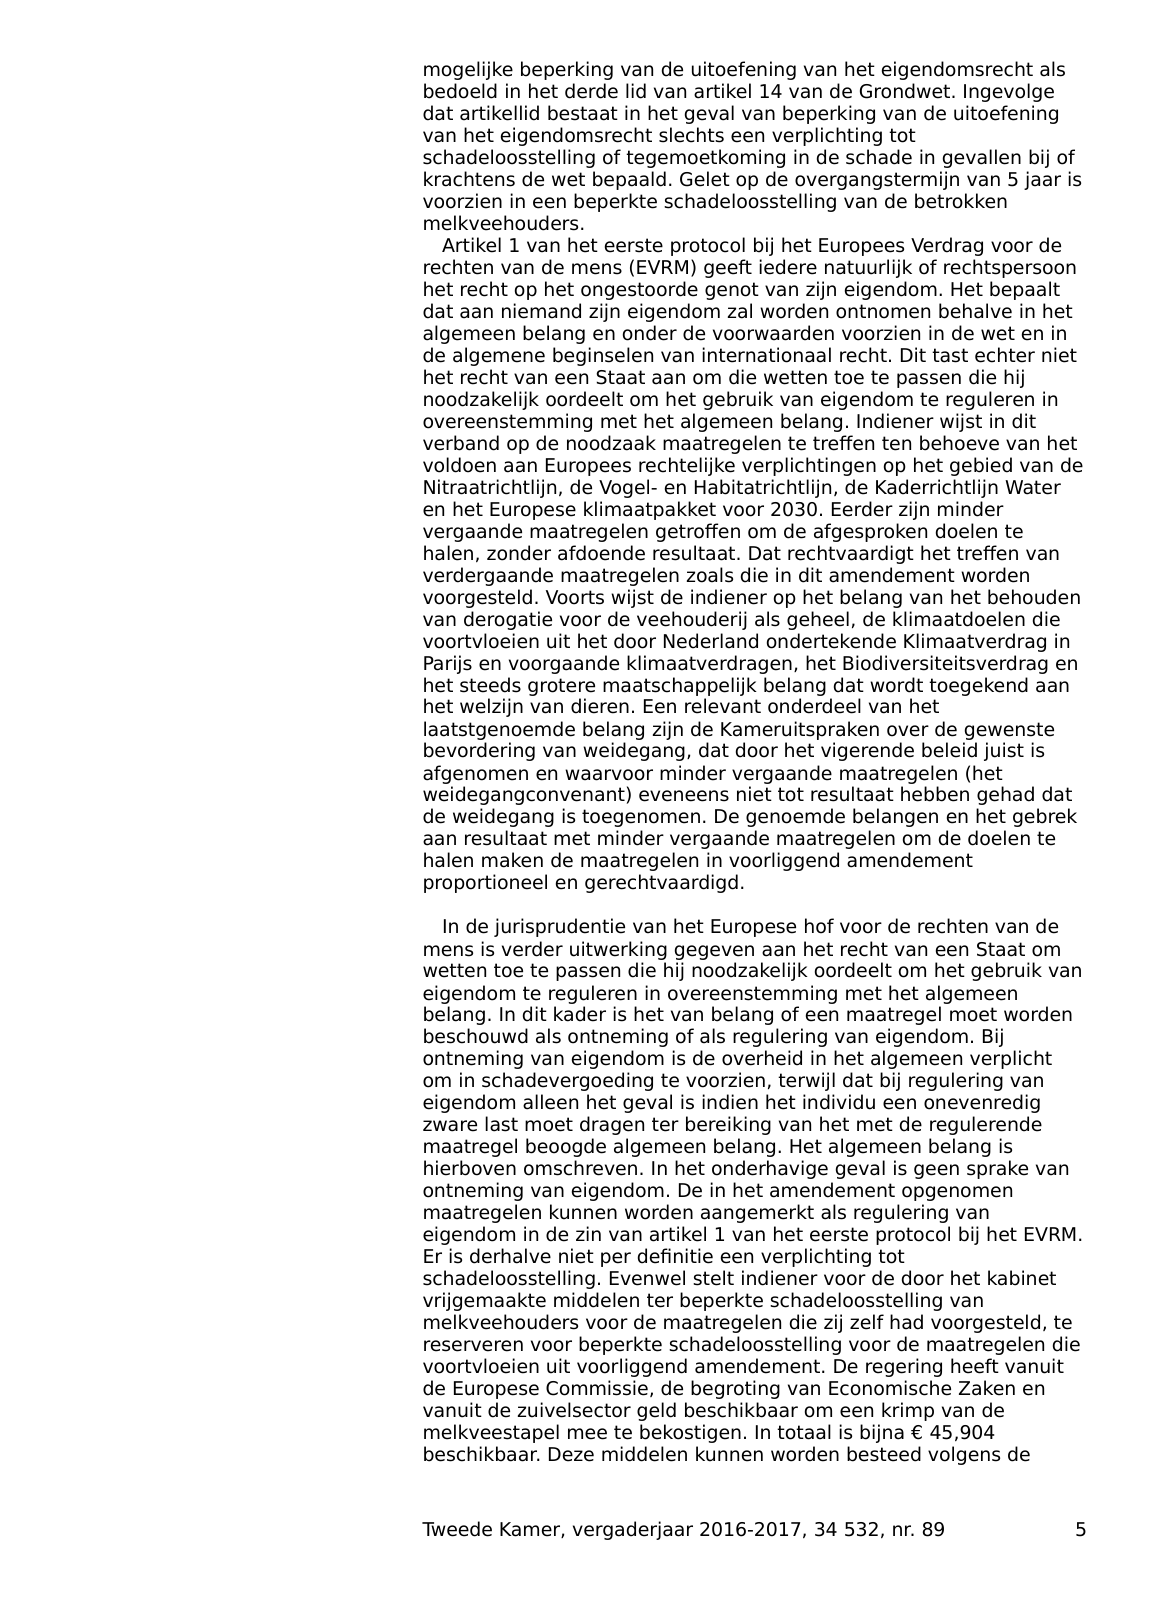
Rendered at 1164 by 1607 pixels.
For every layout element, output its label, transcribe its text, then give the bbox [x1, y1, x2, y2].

text In de jurisprudentie van het Europese hof voor de rechten van de mens is verder uitwerking gegeven aan het recht van een Staat om wetten toe te passen die hij noodzakelijk oordeelt om het gebruik van eigendom te reguleren in overeenstemming met het algemeen belang. In dit kader is het van belang of een maatregel moet worden beschouwd als ontneming of als regulering van eigendom. Bij ontneming van eigendom is de overheid in het algemeen verplicht om in schadevergoeding te voorzien, terwijl dat bij regulering van eigendom alleen het geval is indien het individu een onevenredig zware last moet dragen ter bereiking van het met de regulerende maatregel beoogde algemeen belang. Het algemeen belang is hierboven omschreven. In het onderhavige geval is geen sprake van ontneming van eigendom. De in het amendement opgenomen maatregelen kunnen worden aangemerkt als regulering van eigendom in de zin van artikel 1 van het eerste protocol bij het EVRM. Er is derhalve niet per definitie een verplichting tot schadeloosstelling. Evenwel stelt indiener voor de door het kabinet vrijgemaakte middelen ter beperkte schadeloosstelling van melkveehouders voor de maatregelen die zij zelf had voorgesteld, te reserveren voor beperkte schadeloosstelling voor de maatregelen die voortvloeien uit voorliggend amendement. De regering heeft vanuit de Europese Commissie, de begroting van Economische Zaken en vanuit de zuivelsector geld beschikbaar om een krimp van de melkveestapel mee te bekostigen. In totaal is bijna € 45,904 beschikbaar. Deze middelen kunnen worden besteed volgens de [422, 916, 1087, 1466]
text Artikel 1 van het eerste protocol bij het Europees Verdrag voor de rechten van de mens (EVRM) geeft iedere natuurlijk of rechtspersoon het recht op het ongestoorde genot van zijn eigendom. Het bepaalt dat aan niemand zijn eigendom zal worden ontnomen behalve in het algemeen belang en onder de voorwaarden voorzien in de wet en in de algemene beginselen van internationaal recht. Dit tast echter niet het recht van een Staat aan om die wetten toe te passen die hij noodzakelijk oordeelt om het gebruik van eigendom te reguleren in overeenstemming met het algemeen belang. Indiener wijst in dit verband op de noodzaak maatregelen te treffen ten behoeve van het voldoen aan Europees rechtelijke verplichtingen op het gebied van de Nitraatrichtlijn, de Vogel- en Habitatrichtlijn, de Kaderrichtlijn Water en het Europese klimaatpakket voor 2030. Eerder zijn minder vergaande maatregelen getroffen om de afgesproken doelen te halen, zonder afdoende resultaat. Dat rechtvaardigt het treffen van verdergaande maatregelen zoals die in dit amendement worden voorgesteld. Voorts wijst de indiener op het belang van het behouden van derogatie voor de veehouderij als geheel, de klimaatdoelen die voortvloeien uit het door Nederland ondertekende Klimaatverdrag in Parijs en voorgaande klimaatverdragen, het Biodiversiteitsverdrag en het steeds grotere maatschappelijk belang dat wordt toegekend aan het welzijn van dieren. Een relevant onderdeel van het laatstgenoemde belang zijn de Kameruitspraken over de gewenste bevordering van weidegang, dat door het vigerende beleid juist is afgenomen en waarvoor minder vergaande maatregelen (het weidegangconvenant) eveneens niet tot resultaat hebben gehad dat de weidegang is toegenomen. De genoemde belangen en het gebrek aan resultaat met minder vergaande maatregelen om de doelen te halen maken de maatregelen in voorliggend amendement proportioneel en gerechtvaardigd. [422, 235, 1087, 894]
text mogelijke beperking van de uitoefening van het eigendomsrecht als bedoeld in het derde lid van artikel 14 van de Grondwet. Ingevolge dat artikellid bestaat in het geval van beperking van de uitoefening van het eigendomsrecht slechts een verplichting tot schadeloosstelling of tegemoetkoming in de schade in gevallen bij of krachtens de wet bepaald. Gelet op de overgangstermijn van 5 jaar is voorzien in een beperkte schadeloosstelling van de betrokken melkveehouders. [422, 59, 1087, 235]
